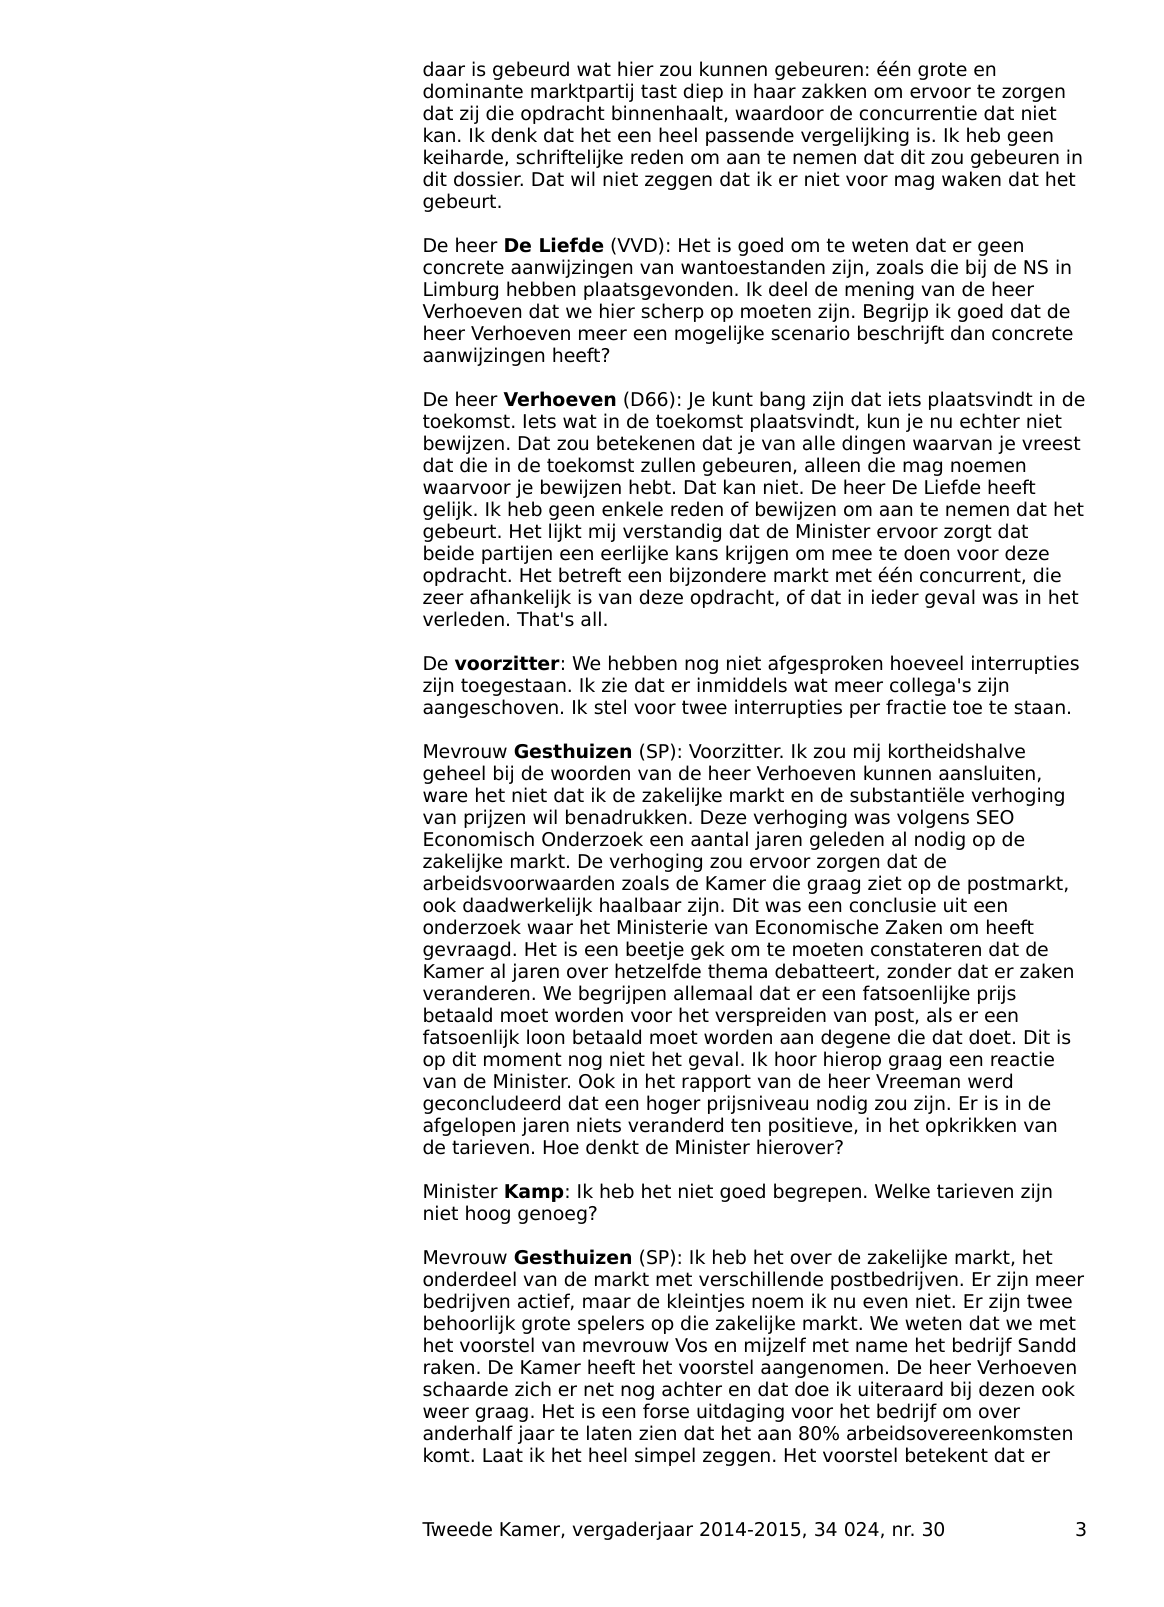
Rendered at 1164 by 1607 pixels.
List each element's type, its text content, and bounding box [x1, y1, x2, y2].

text De heer De Liefde (VVD): Het is goed om te weten dat er geen concrete aanwijzingen van wantoestanden zijn, zoals die bij de NS in Limburg hebben plaatsgevonden. Ik deel de mening van de heer Verhoeven dat we hier scherp op moeten zijn. Begrijp ik goed dat de heer Verhoeven meer een mogelijke scenario beschrijft dan concrete aanwijzingen heeft? [422, 235, 1087, 367]
text De voorzitter: We hebben nog niet afgesproken hoeveel interrupties zijn toegestaan. Ik zie dat er inmiddels wat meer collega's zijn aangeschoven. Ik stel voor twee interrupties per fractie toe te staan. [422, 653, 1087, 719]
text Minister Kamp: Ik heb het niet goed begrepen. Welke tarieven zijn niet hoog genoeg? [422, 1181, 1087, 1225]
text Mevrouw Gesthuizen (SP): Voorzitter. Ik zou mij kortheidshalve geheel bij de woorden van de heer Verhoeven kunnen aansluiten, ware het niet dat ik de zakelijke markt en de substantiële verhoging van prijzen wil benadrukken. Deze verhoging was volgens SEO Economisch Onderzoek een aantal jaren geleden al nodig op de zakelijke markt. De verhoging zou ervoor zorgen dat de arbeidsvoorwaarden zoals de Kamer die graag ziet op de postmarkt, ook daadwerkelijk haalbaar zijn. Dit was een conclusie uit een onderzoek waar het Ministerie van Economische Zaken om heeft gevraagd. Het is een beetje gek om te moeten constateren dat de Kamer al jaren over hetzelfde thema debatteert, zonder dat er zaken veranderen. We begrijpen allemaal dat er een fatsoenlijke prijs betaald moet worden voor het verspreiden van post, als er een fatsoenlijk loon betaald moet worden aan degene die dat doet. Dit is op dit moment nog niet het geval. Ik hoor hierop graag een reactie van de Minister. Ook in het rapport van de heer Vreeman werd geconcludeerd dat een hoger prijsniveau nodig zou zijn. Er is in de afgelopen jaren niets veranderd ten positieve, in het opkrikken van de tarieven. Hoe denkt de Minister hierover? [422, 741, 1087, 1159]
text De heer Verhoeven (D66): Je kunt bang zijn dat iets plaatsvindt in de toekomst. Iets wat in de toekomst plaatsvindt, kun je nu echter niet bewijzen. Dat zou betekenen dat je van alle dingen waarvan je vreest dat die in de toekomst zullen gebeuren, alleen die mag noemen waarvoor je bewijzen hebt. Dat kan niet. De heer De Liefde heeft gelijk. Ik heb geen enkele reden of bewijzen om aan te nemen dat het gebeurt. Het lijkt mij verstandig dat de Minister ervoor zorgt dat beide partijen een eerlijke kans krijgen om mee te doen voor deze opdracht. Het betreft een bijzondere markt met één concurrent, die zeer afhankelijk is van deze opdracht, of dat in ieder geval was in het verleden. That's all. [422, 389, 1087, 631]
text daar is gebeurd wat hier zou kunnen gebeuren: één grote en dominante marktpartij tast diep in haar zakken om ervoor te zorgen dat zij die opdracht binnenhaalt, waardoor de concurrentie dat niet kan. Ik denk dat het een heel passende vergelijking is. Ik heb geen keiharde, schriftelijke reden om aan te nemen dat dit zou gebeuren in dit dossier. Dat wil niet zeggen dat ik er niet voor mag waken dat het gebeurt. [422, 59, 1087, 213]
text Mevrouw Gesthuizen (SP): Ik heb het over de zakelijke markt, het onderdeel van de markt met verschillende postbedrijven. Er zijn meer bedrijven actief, maar de kleintjes noem ik nu even niet. Er zijn twee behoorlijk grote spelers op die zakelijke markt. We weten dat we met het voorstel van mevrouw Vos en mijzelf met name het bedrijf Sandd raken. De Kamer heeft het voorstel aangenomen. De heer Verhoeven schaarde zich er net nog achter en dat doe ik uiteraard bij dezen ook weer graag. Het is een forse uitdaging voor het bedrijf om over anderhalf jaar te laten zien dat het aan 80% arbeidsovereenkomsten komt. Laat ik het heel simpel zeggen. Het voorstel betekent dat er [422, 1247, 1087, 1467]
